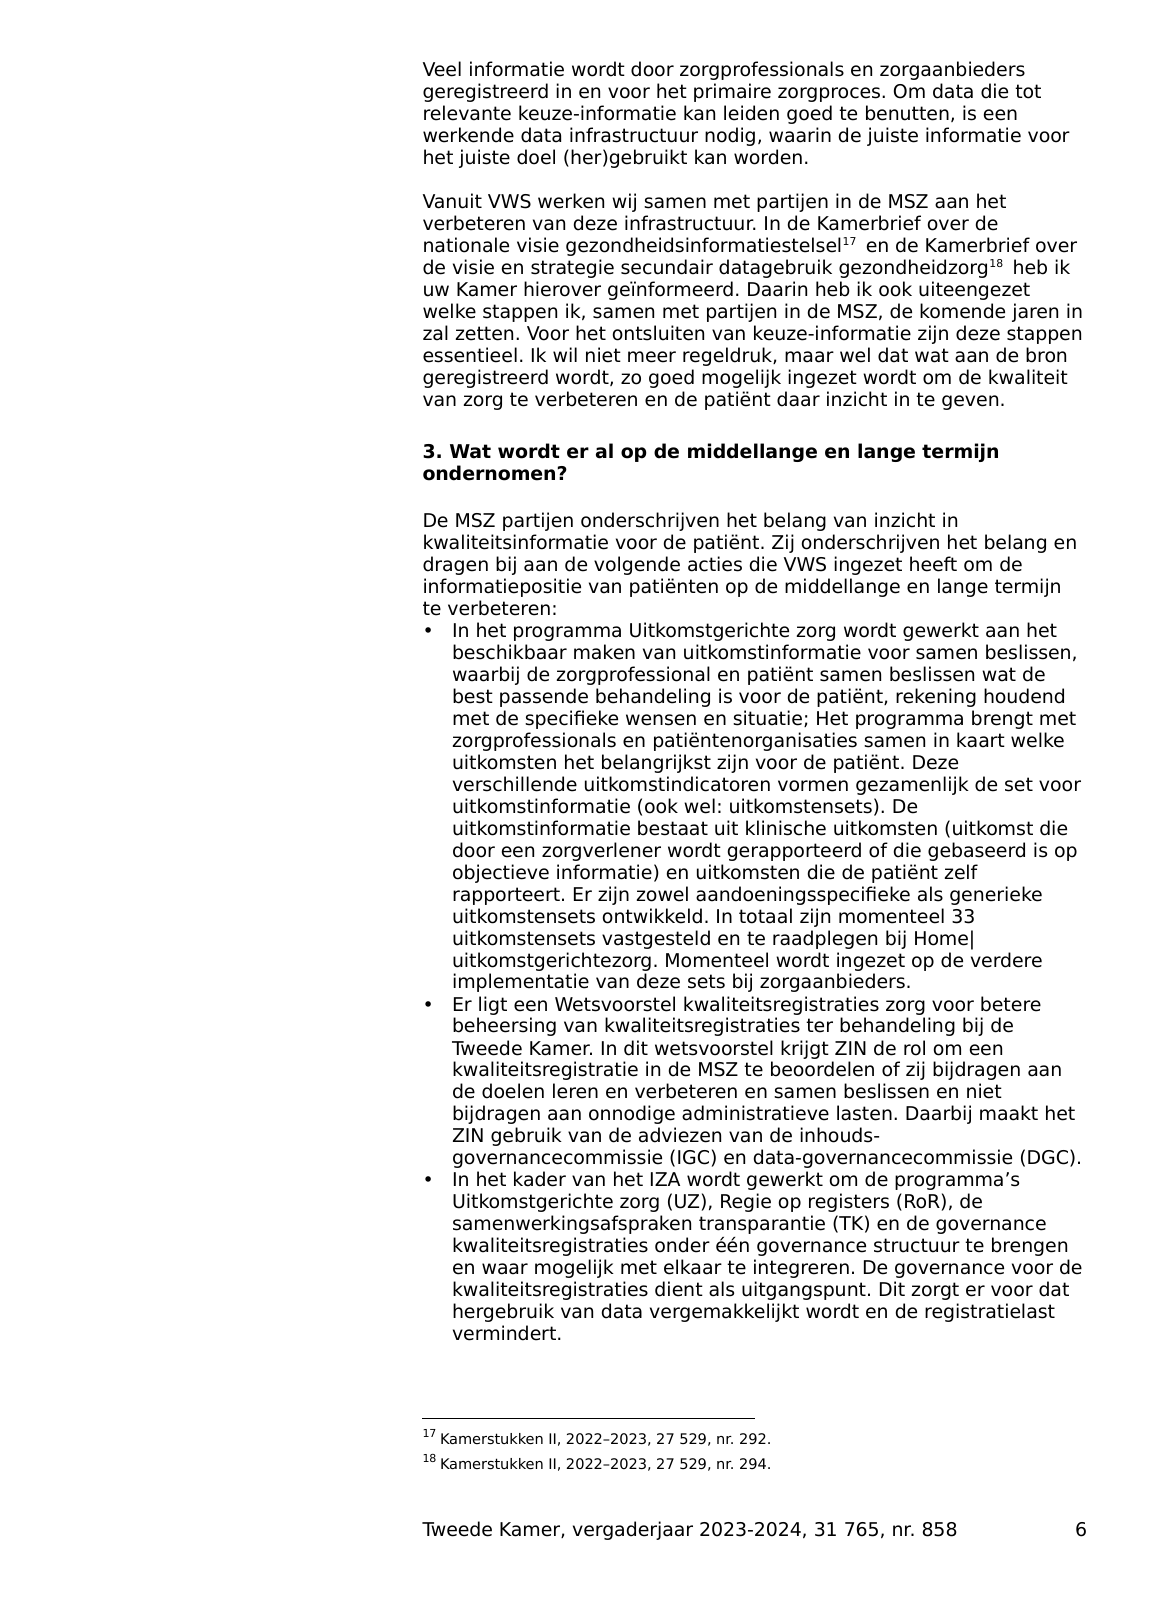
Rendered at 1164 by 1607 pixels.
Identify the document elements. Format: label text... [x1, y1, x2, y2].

text • Er ligt een Wetsvoorstel kwaliteitsregistraties zorg voor betere beheersing van kwaliteitsregistraties ter behandeling bij de Tweede Kamer. In dit wetsvoorstel krijgt ZIN de rol om een kwaliteitsregistratie in de MSZ te beoordelen of zij bijdragen aan de doelen leren en verbeteren en samen beslissen en niet bijdragen aan onnodige administratieve lasten. Daarbij maakt het ZIN gebruik van de adviezen van de inhouds-governancecommissie (IGC) en data-governancecommissie (DGC). [422, 993, 1087, 1169]
text • In het kader van het IZA wordt gewerkt om de programma’s Uitkomstgerichte zorg (UZ), Regie op registers (RoR), de samenwerkingsafspraken transparantie (TK) en de governance kwaliteitsregistraties onder één governance structuur te brengen en waar mogelijk met elkaar te integreren. De governance voor de kwaliteitsregistraties dient als uitgangspunt. Dit zorgt er voor dat hergebruik van data vergemakkelijkt wordt en de registratielast vermindert. [422, 1169, 1087, 1345]
text • In het programma Uitkomstgerichte zorg wordt gewerkt aan het beschikbaar maken van uitkomstinformatie voor samen beslissen, waarbij de zorgprofessional en patiënt samen beslissen wat de best passende behandeling is voor de patiënt, rekening houdend met de specifieke wensen en situatie; Het programma brengt met zorgprofessionals en patiëntenorganisaties samen in kaart welke uitkomsten het belangrijkst zijn voor de patiënt. Deze verschillende uitkomstindicatoren vormen gezamenlijk de set voor uitkomstinformatie (ook wel: uitkomstensets). De uitkomstinformatie bestaat uit klinische uitkomsten (uitkomst die door een zorgverlener wordt gerapporteerd of die gebaseerd is op objectieve informatie) en uitkomsten die de patiënt zelf rapporteert. Er zijn zowel aandoeningsspecifieke als generieke uitkomstensets ontwikkeld. In totaal zijn momenteel 33 uitkomstensets vastgesteld en te raadplegen bij Home|uitkomstgerichtezorg. Momenteel wordt ingezet op de verdere implementatie van deze sets bij zorgaanbieders. [422, 620, 1087, 993]
text Kamerstukken II, 2022–2023, 27 529, nr. 294. [422, 1452, 1087, 1474]
text Vanuit VWS werken wij samen met partijen in de MSZ aan het verbeteren van deze infrastructuur. In de Kamerbrief over de nationale visie gezondheidsinformatiestelsel en de Kamerbrief over de visie en strategie secundair datagebruik gezondheidzorg heb ik uw Kamer hierover geïnformeerd. Daarin heb ik ook uiteengezet welke stappen ik, samen met partijen in de MSZ, de komende jaren in zal zetten. Voor het ontsluiten van keuze-informatie zijn deze stappen essentieel. Ik wil niet meer regeldruk, maar wel dat wat aan de bron geregistreerd wordt, zo goed mogelijk ingezet wordt om de kwaliteit van zorg te verbeteren en de patiënt daar inzicht in te geven. [422, 191, 1087, 411]
text Kamerstukken II, 2022–2023, 27 529, nr. 292. [422, 1427, 1087, 1449]
text Veel informatie wordt door zorgprofessionals en zorgaanbieders geregistreerd in en voor het primaire zorgproces. Om data die tot relevante keuze-informatie kan leiden goed te benutten, is een werkende data infrastructuur nodig, waarin de juiste informatie voor het juiste doel (her)gebruikt kan worden. [422, 59, 1087, 169]
subtitle 3. Wat wordt er al op de middellange en lange termijn ondernomen? [422, 441, 1087, 485]
text De MSZ partijen onderschrijven het belang van inzicht in kwaliteitsinformatie voor de patiënt. Zij onderschrijven het belang en dragen bij aan de volgende acties die VWS ingezet heeft om de informatiepositie van patiënten op de middellange en lange termijn te verbeteren: [422, 510, 1087, 620]
